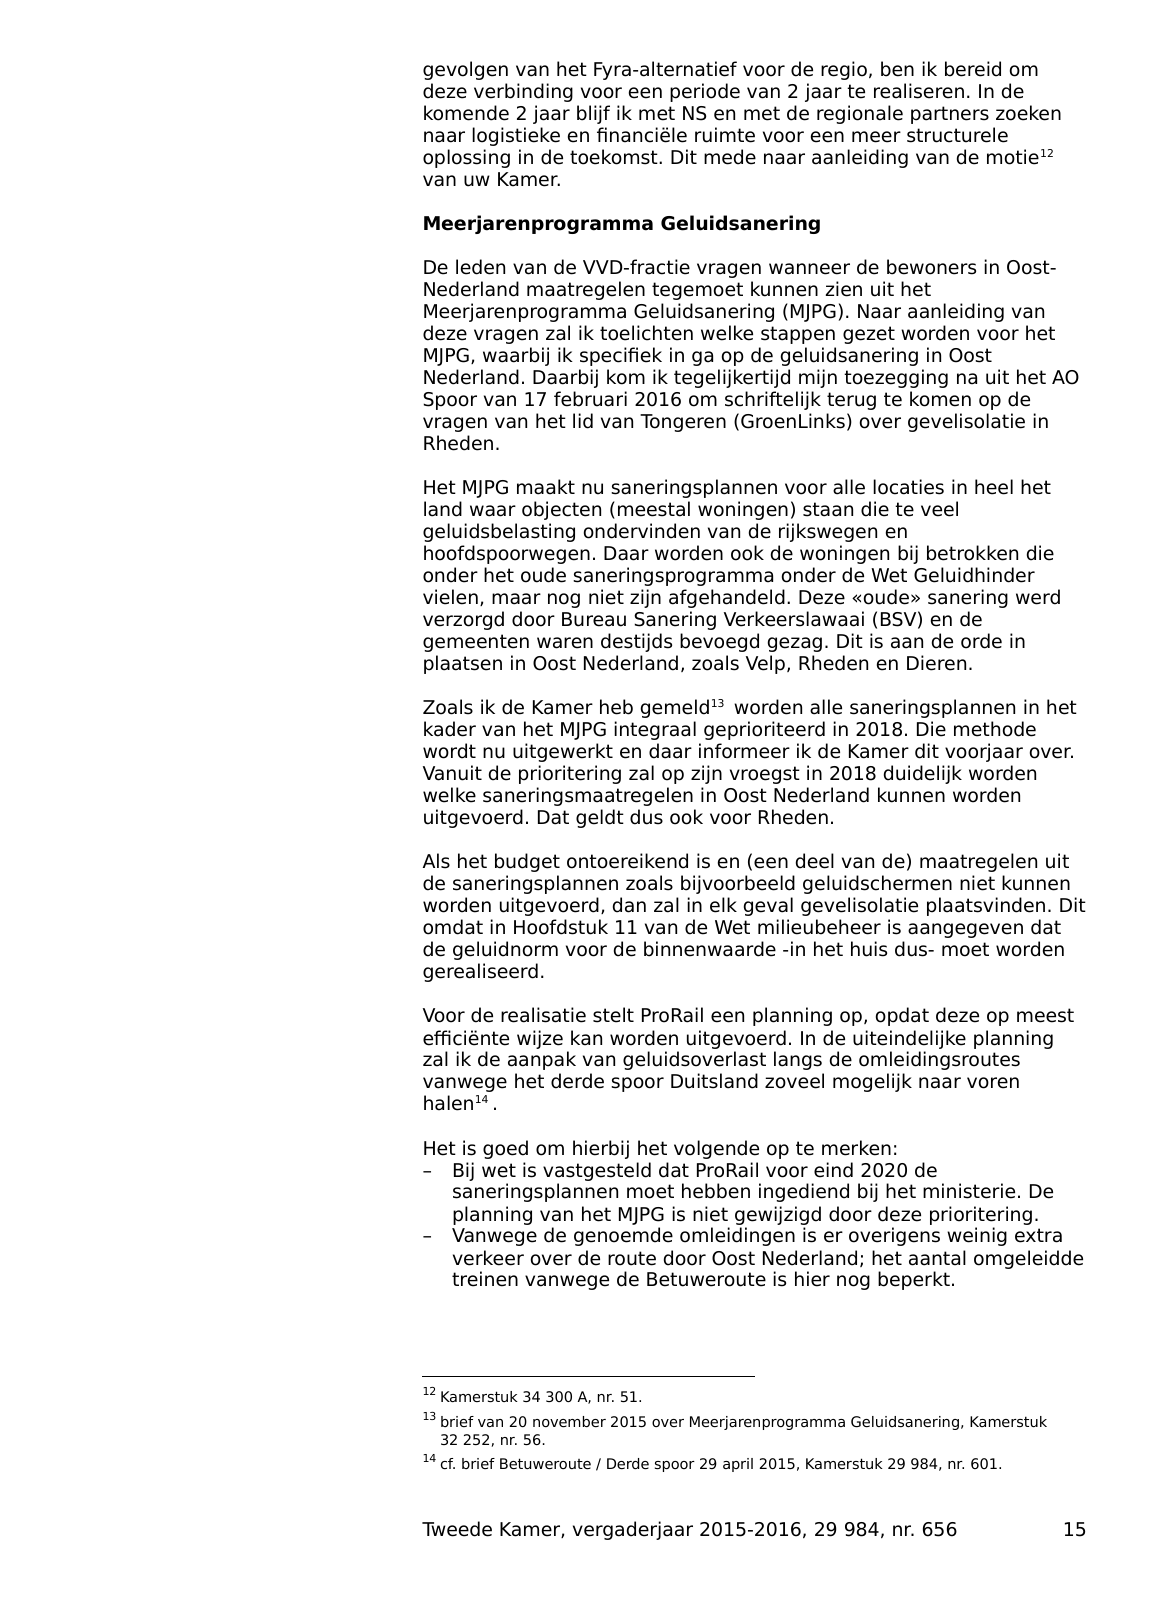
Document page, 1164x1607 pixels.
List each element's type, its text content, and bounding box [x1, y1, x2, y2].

text – Vanwege de genoemde omleidingen is er overigens weinig extra verkeer over de route door Oost Nederland; het aantal omgeleidde treinen vanwege de Betuweroute is hier nog beperkt. [422, 1225, 1087, 1291]
text Het is goed om hierbij het volgende op te merken: [422, 1137, 1087, 1159]
text cf. brief Betuweroute / Derde spoor 29 april 2015, Kamerstuk 29 984, nr. 601. [422, 1452, 1087, 1474]
text Het MJPG maakt nu saneringsplannen voor alle locaties in heel het land waar objecten (meestal woningen) staan die te veel geluidsbelasting ondervinden van de rijkswegen en hoofdspoorwegen. Daar worden ook de woningen bij betrokken die onder het oude saneringsprogramma onder de Wet Geluidhinder vielen, maar nog niet zijn afgehandeld. Deze «oude» sanering werd verzorgd door Bureau Sanering Verkeerslawaai (BSV) en de gemeenten waren destijds bevoegd gezag. Dit is aan de orde in plaatsen in Oost Nederland, zoals Velp, Rheden en Dieren. [422, 477, 1087, 675]
subtitle Meerjarenprogramma Geluidsanering [422, 213, 1087, 235]
text gevolgen van het Fyra-alternatief voor de regio, ben ik bereid om deze verbinding voor een periode van 2 jaar te realiseren. In de komende 2 jaar blijf ik met NS en met de regionale partners zoeken naar logistieke en financiële ruimte voor een meer structurele oplossing in de toekomst. Dit mede naar aanleiding van de motie van uw Kamer. [422, 59, 1087, 191]
text Zoals ik de Kamer heb gemeld worden alle saneringsplannen in het kader van het MJPG integraal geprioriteerd in 2018. Die methode wordt nu uitgewerkt en daar informeer ik de Kamer dit voorjaar over. Vanuit de prioritering zal op zijn vroegst in 2018 duidelijk worden welke saneringsmaatregelen in Oost Nederland kunnen worden uitgevoerd. Dat geldt dus ook voor Rheden. [422, 697, 1087, 829]
text De leden van de VVD-fractie vragen wanneer de bewoners in Oost-Nederland maatregelen tegemoet kunnen zien uit het Meerjarenprogramma Geluidsanering (MJPG). Naar aanleiding van deze vragen zal ik toelichten welke stappen gezet worden voor het MJPG, waarbij ik specifiek in ga op de geluidsanering in Oost Nederland. Daarbij kom ik tegelijkertijd mijn toezegging na uit het AO Spoor van 17 februari 2016 om schriftelijk terug te komen op de vragen van het lid van Tongeren (GroenLinks) over gevelisolatie in Rheden. [422, 257, 1087, 455]
text Voor de realisatie stelt ProRail een planning op, opdat deze op meest efficiënte wijze kan worden uitgevoerd. In de uiteindelijke planning zal ik de aanpak van geluidsoverlast langs de omleidingsroutes vanwege het derde spoor Duitsland zoveel mogelijk naar voren halen. [422, 1005, 1087, 1115]
text Als het budget ontoereikend is en (een deel van de) maatregelen uit de saneringsplannen zoals bijvoorbeeld geluidschermen niet kunnen worden uitgevoerd, dan zal in elk geval gevelisolatie plaatsvinden. Dit omdat in Hoofdstuk 11 van de Wet milieubeheer is aangegeven dat de geluidnorm voor de binnenwaarde -in het huis dus- moet worden gerealiseerd. [422, 851, 1087, 983]
text Kamerstuk 34 300 A, nr. 51. [422, 1385, 1087, 1407]
text brief van 20 november 2015 over Meerjarenprogramma Geluidsanering, Kamerstuk 32 252, nr. 56. [422, 1410, 1087, 1449]
text – Bij wet is vastgesteld dat ProRail voor eind 2020 de saneringsplannen moet hebben ingediend bij het ministerie. De planning van het MJPG is niet gewijzigd door deze prioritering. [422, 1159, 1087, 1225]
